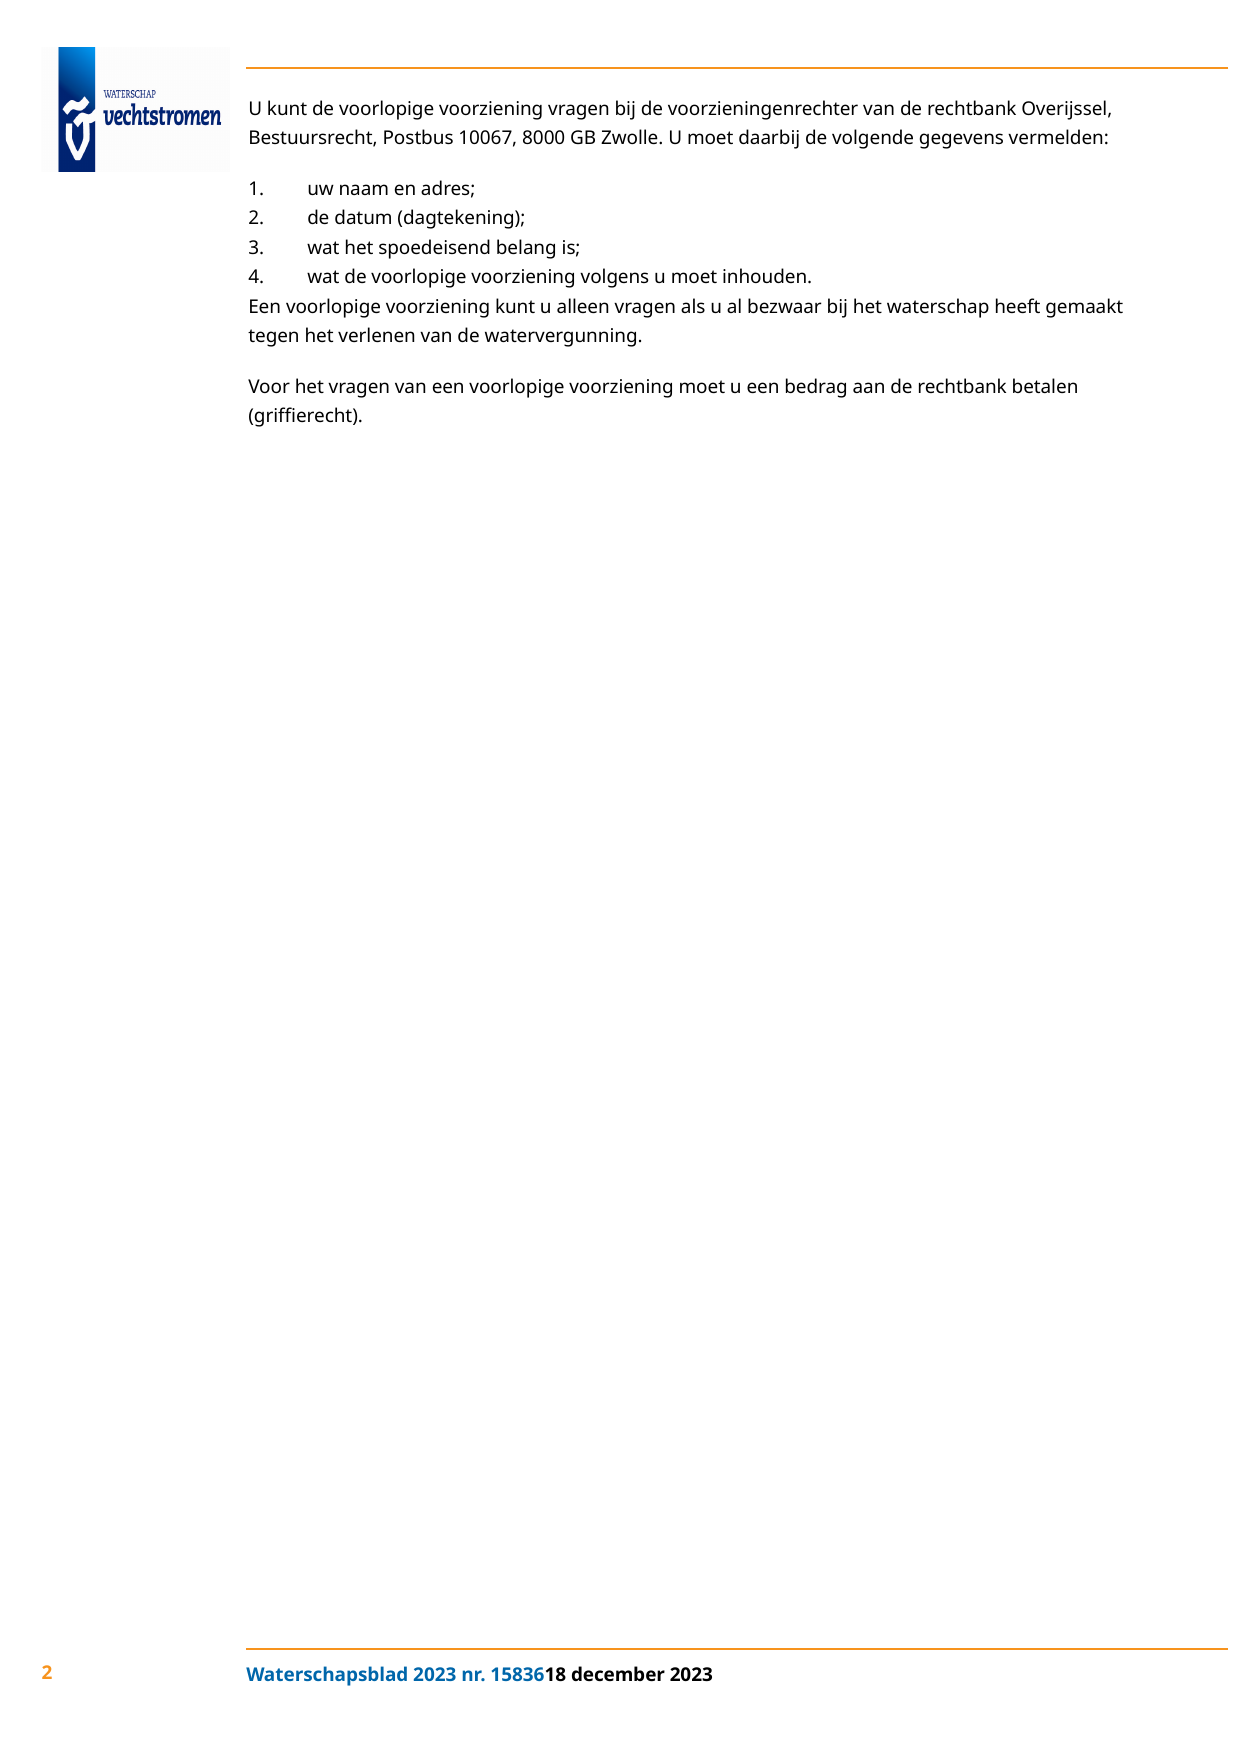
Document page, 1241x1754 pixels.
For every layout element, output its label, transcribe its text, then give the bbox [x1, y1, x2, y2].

list wat het spoedeisend belang is; [248, 234, 1152, 260]
picture [41, 47, 231, 172]
list de datum (dagtekening); [248, 204, 1152, 230]
text Een voorlopige voorziening kunt u alleen vragen als u al bezwaar bij het waterschap heeft gemaakt tegen het verlenen van de watervergunning. [248, 293, 1152, 348]
text Voor het vragen van een voorlopige voorziening moet u een bedrag aan de rechtbank betalen (griffierecht). [248, 373, 1152, 428]
list uw naam en adres; [248, 175, 1152, 201]
text U kunt de voorlopige voorziening vragen bij de voorzieningenrechter van de rechtbank Overijssel, Bestuursrecht, Postbus 10067, 8000 GB Zwolle. U moet daarbij de volgende gegevens vermelden: [248, 95, 1152, 150]
list wat de voorlopige voorziening volgens u moet inhouden. [248, 263, 1152, 289]
